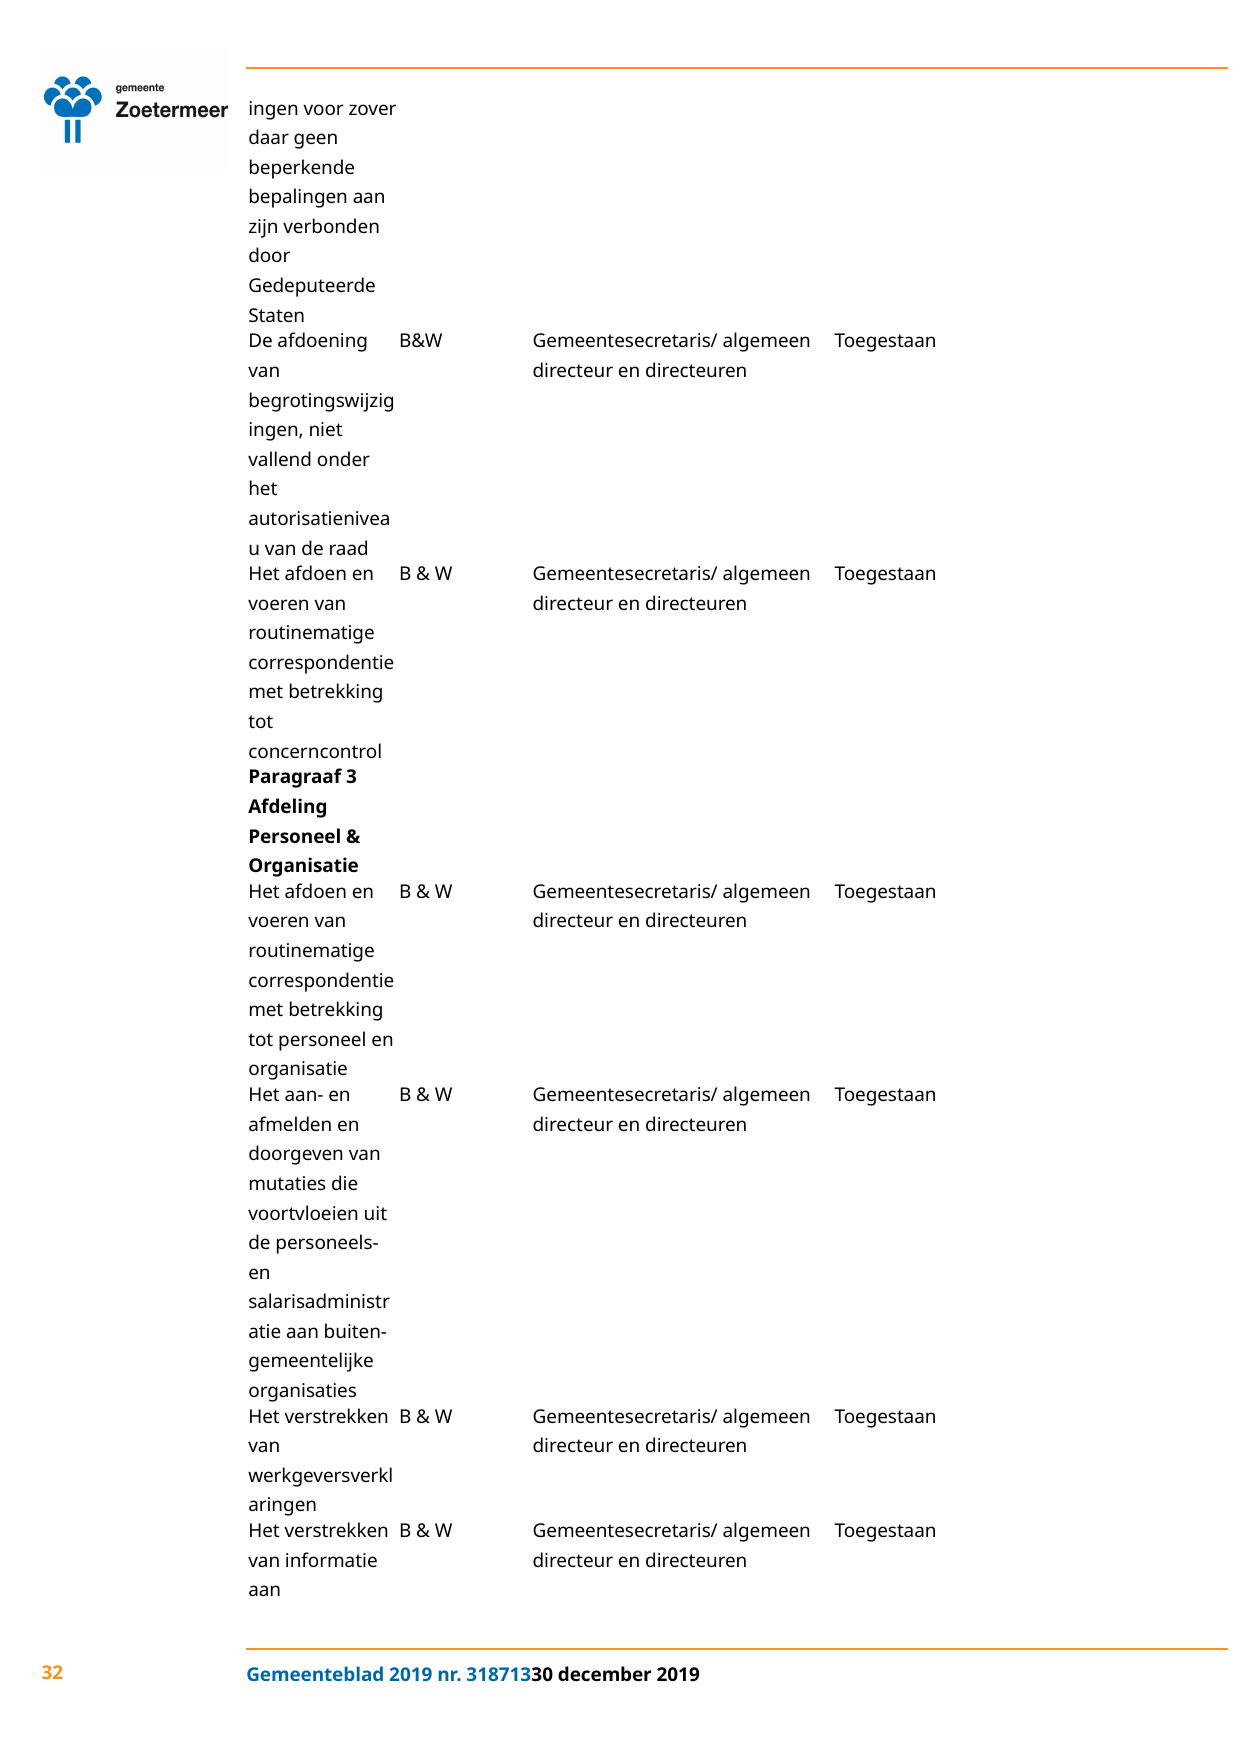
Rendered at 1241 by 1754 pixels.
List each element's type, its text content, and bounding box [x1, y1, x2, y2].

table_cell Gemeentesecretaris/ algemeen directeur en directeuren [533, 878, 834, 1081]
table_cell B & W [399, 878, 532, 1081]
table_cell [834, 764, 1094, 878]
table_cell ingen voor zover daar geen beperkende bepalingen aan zijn verbonden door Gedeputeerde Staten [248, 95, 399, 328]
table_cell Gemeentesecretaris/ algemeen directeur en directeuren [533, 560, 834, 764]
table_cell Het verstrekken van werkgeversverklaringen [248, 1403, 399, 1517]
table_cell Gemeentesecretaris/ algemeen directeur en directeuren [533, 1403, 834, 1517]
table_cell Het afdoen en voeren van routinematige correspondentie met betrekking tot personeel en organisatie [248, 878, 399, 1081]
table_cell Paragraaf 3 Afdeling Personeel & Organisatie [248, 764, 399, 878]
table_cell B & W [399, 560, 532, 764]
table_cell Toegestaan [834, 560, 1094, 764]
table_cell Het verstrekken van informatie aan [248, 1518, 399, 1602]
table_cell Toegestaan [834, 1403, 1094, 1517]
table_cell Gemeentesecretaris/ algemeen directeur en directeuren [533, 328, 834, 560]
table_cell B & W [399, 1403, 532, 1517]
table_cell [834, 95, 1094, 328]
table_cell [533, 95, 834, 328]
table_cell Toegestaan [834, 1081, 1094, 1403]
table_cell Het afdoen en voeren van routinematige correspondentie met betrekking tot concerncontrol [248, 560, 399, 764]
table_cell B & W [399, 1518, 532, 1602]
table_cell De afdoening van begrotingswijzigingen, niet vallend onder het autorisatieniveau van de raad [248, 328, 399, 560]
table_cell [533, 764, 834, 878]
table_cell [399, 95, 532, 328]
table_cell Het aan- en afmelden en doorgeven van mutaties die voortvloeien uit de personeels- en salarisadministratie aan buiten-gemeentelijke organisaties [248, 1081, 399, 1403]
table_cell Gemeentesecretaris/ algemeen directeur en directeuren [533, 1518, 834, 1602]
table_cell B&W [399, 328, 532, 560]
picture [41, 47, 231, 172]
table_cell [399, 764, 532, 878]
table_cell Toegestaan [834, 878, 1094, 1081]
table_cell Gemeentesecretaris/ algemeen directeur en directeuren [533, 1081, 834, 1403]
table_cell B & W [399, 1081, 532, 1403]
table_cell Toegestaan [834, 1518, 1094, 1602]
table_cell Toegestaan [834, 328, 1094, 560]
